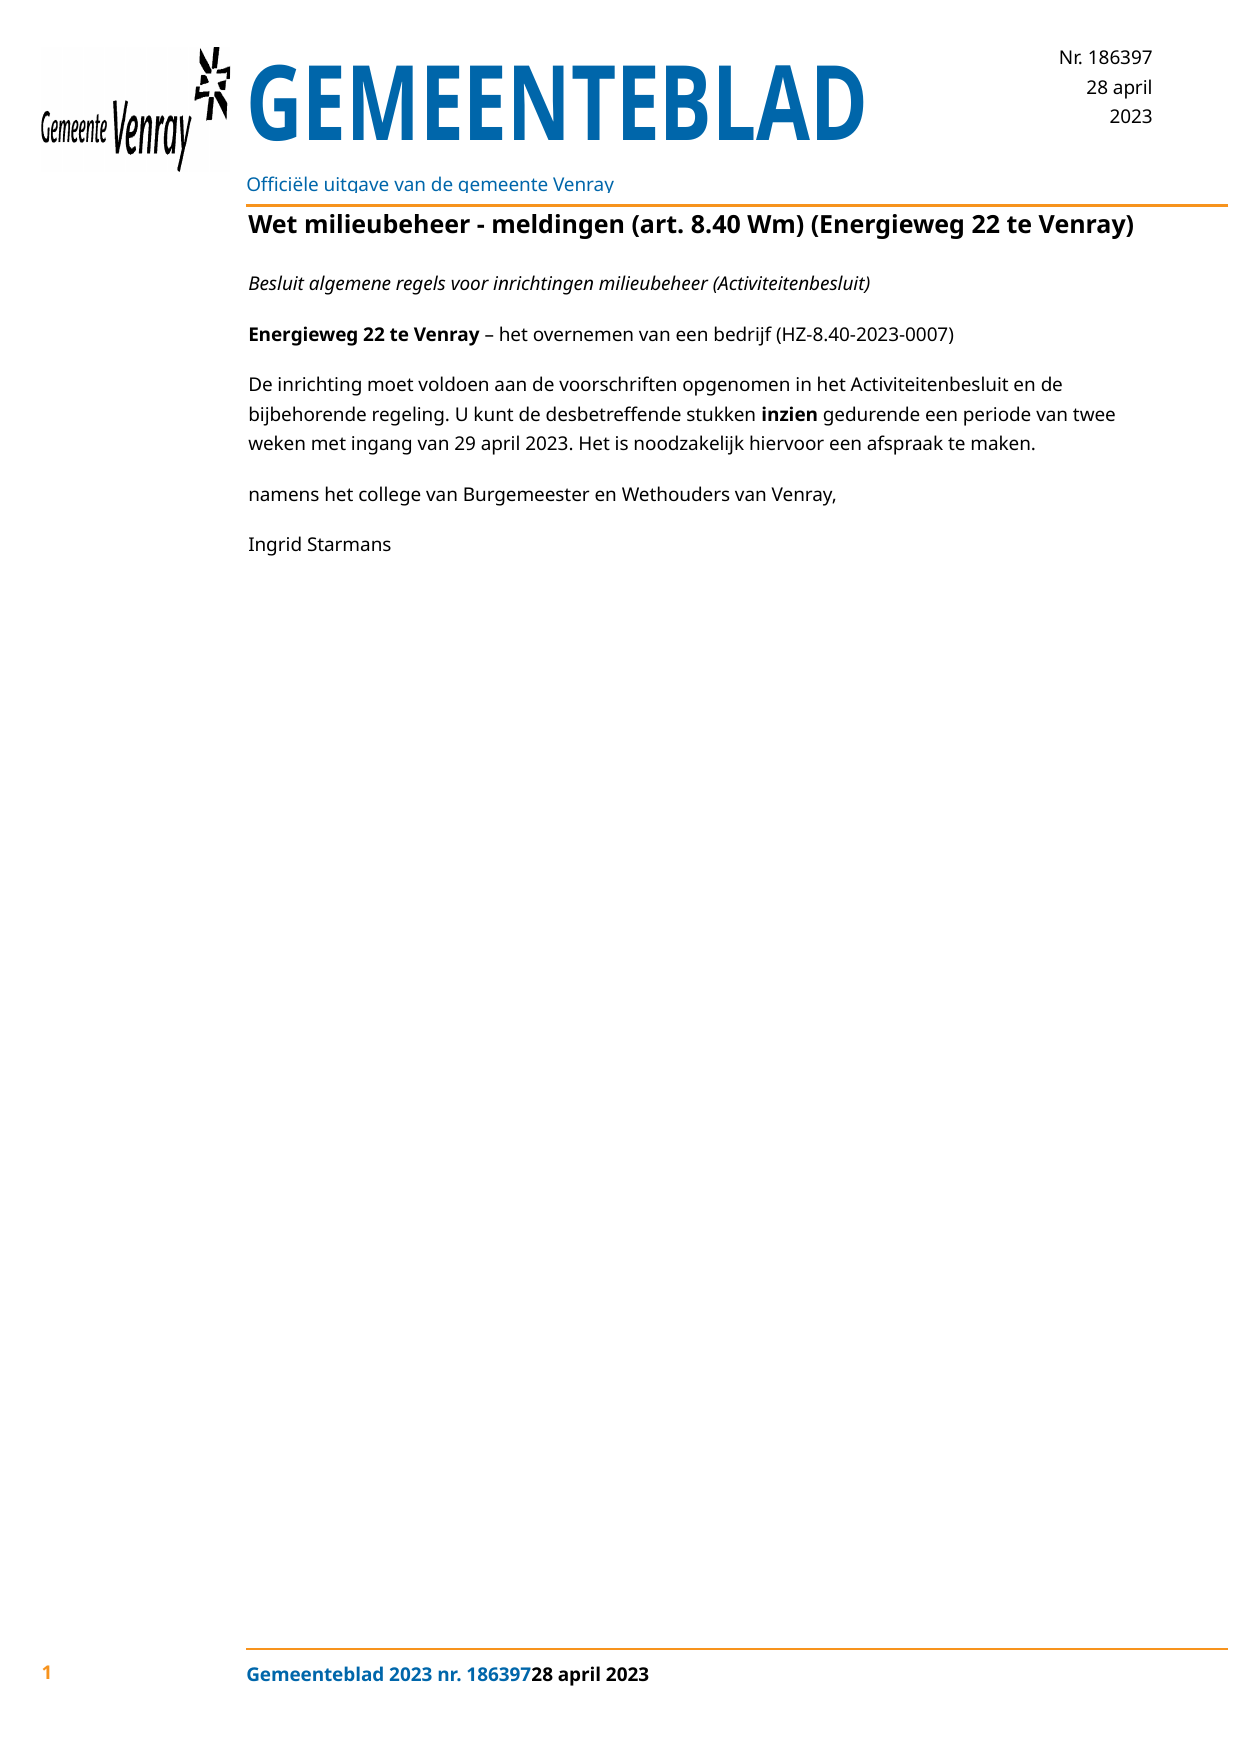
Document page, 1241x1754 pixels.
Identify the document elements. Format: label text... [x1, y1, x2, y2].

text namens het college van Burgemeester en Wethouders van Venray, [248, 481, 1152, 506]
text Energieweg 22 te Venray – het overnemen van een bedrijf (HZ-8.40-2023-0007) [248, 321, 1152, 346]
text Wet milieubeheer - meldingen (art. 8.40 Wm) (Energieweg 22 te Venray) [248, 207, 1152, 241]
text Ingrid Starmans [248, 531, 1152, 557]
text De inrichting moet voldoen aan de voorschriften opgenomen in het Activiteitenbesluit en de bijbehorende regeling. U kunt de desbetreffende stukken inzien gedurende een periode van twee weken met ingang van 29 april 2023. Het is noodzakelijk hiervoor een afspraak te maken. [248, 371, 1152, 456]
text Besluit algemene regels voor inrichtingen milieubeheer (Activiteitenbesluit) [248, 270, 1152, 296]
picture [41, 47, 231, 172]
